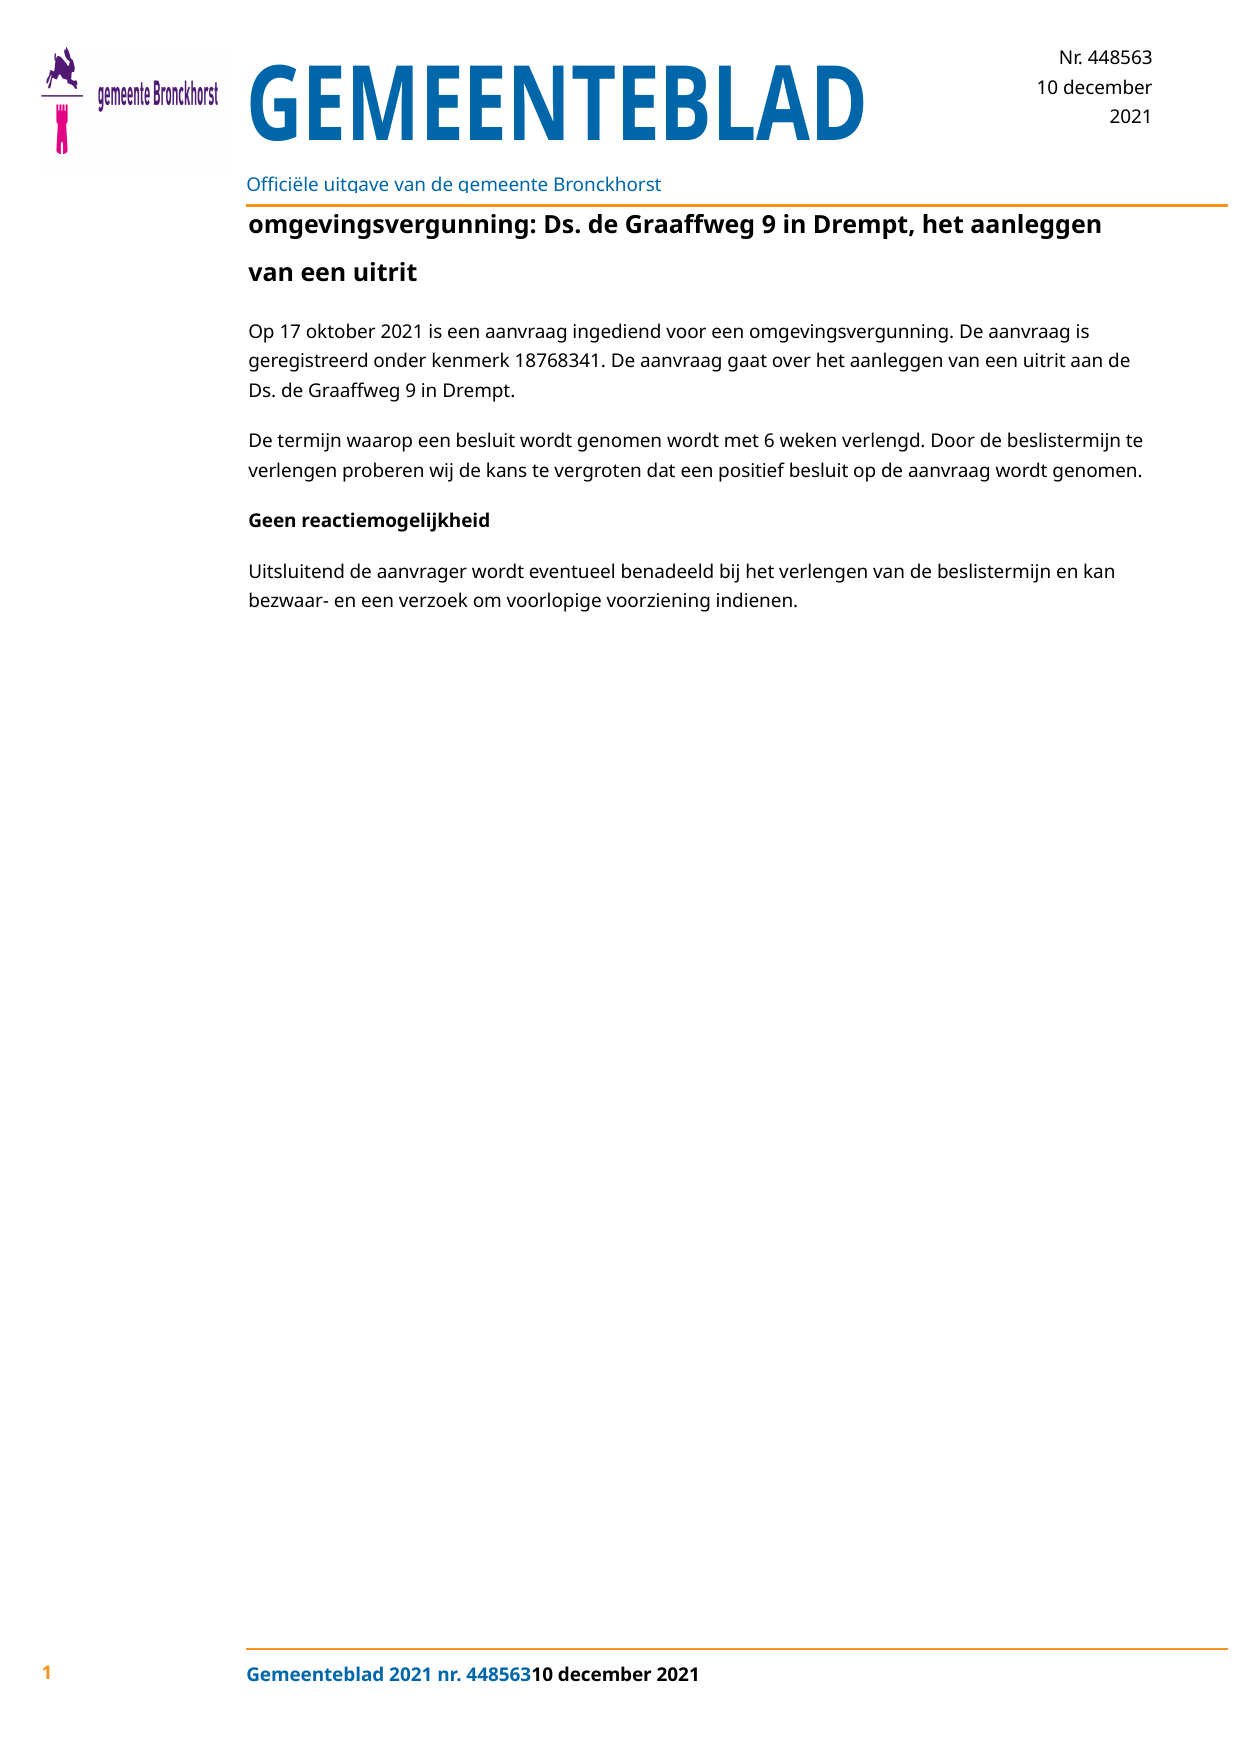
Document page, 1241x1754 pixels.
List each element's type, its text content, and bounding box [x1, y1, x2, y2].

picture [41, 47, 231, 172]
text Op 17 oktober 2021 is een aanvraag ingediend voor een omgevingsvergunning. De aanvraag is geregistreerd onder kenmerk 18768341. De aanvraag gaat over het aanleggen van een uitrit aan de Ds. de Graaffweg 9 in Drempt. [248, 318, 1152, 403]
text Uitsluitend de aanvrager wordt eventueel benadeeld bij het verlengen van de beslistermijn en kan bezwaar- en een verzoek om voorlopige voorziening indienen. [248, 558, 1152, 613]
text De termijn waarop een besluit wordt genomen wordt met 6 weken verlengd. Door de beslistermijn te verlengen proberen wij de kans te vergroten dat een positief besluit op de aanvraag wordt genomen. [248, 427, 1152, 483]
text omgevingsvergunning: Ds. de Graaffweg 9 in Drempt, het aanleggen van een uitrit [248, 207, 1152, 288]
text Geen reactiemogelijkheid [248, 507, 1152, 533]
